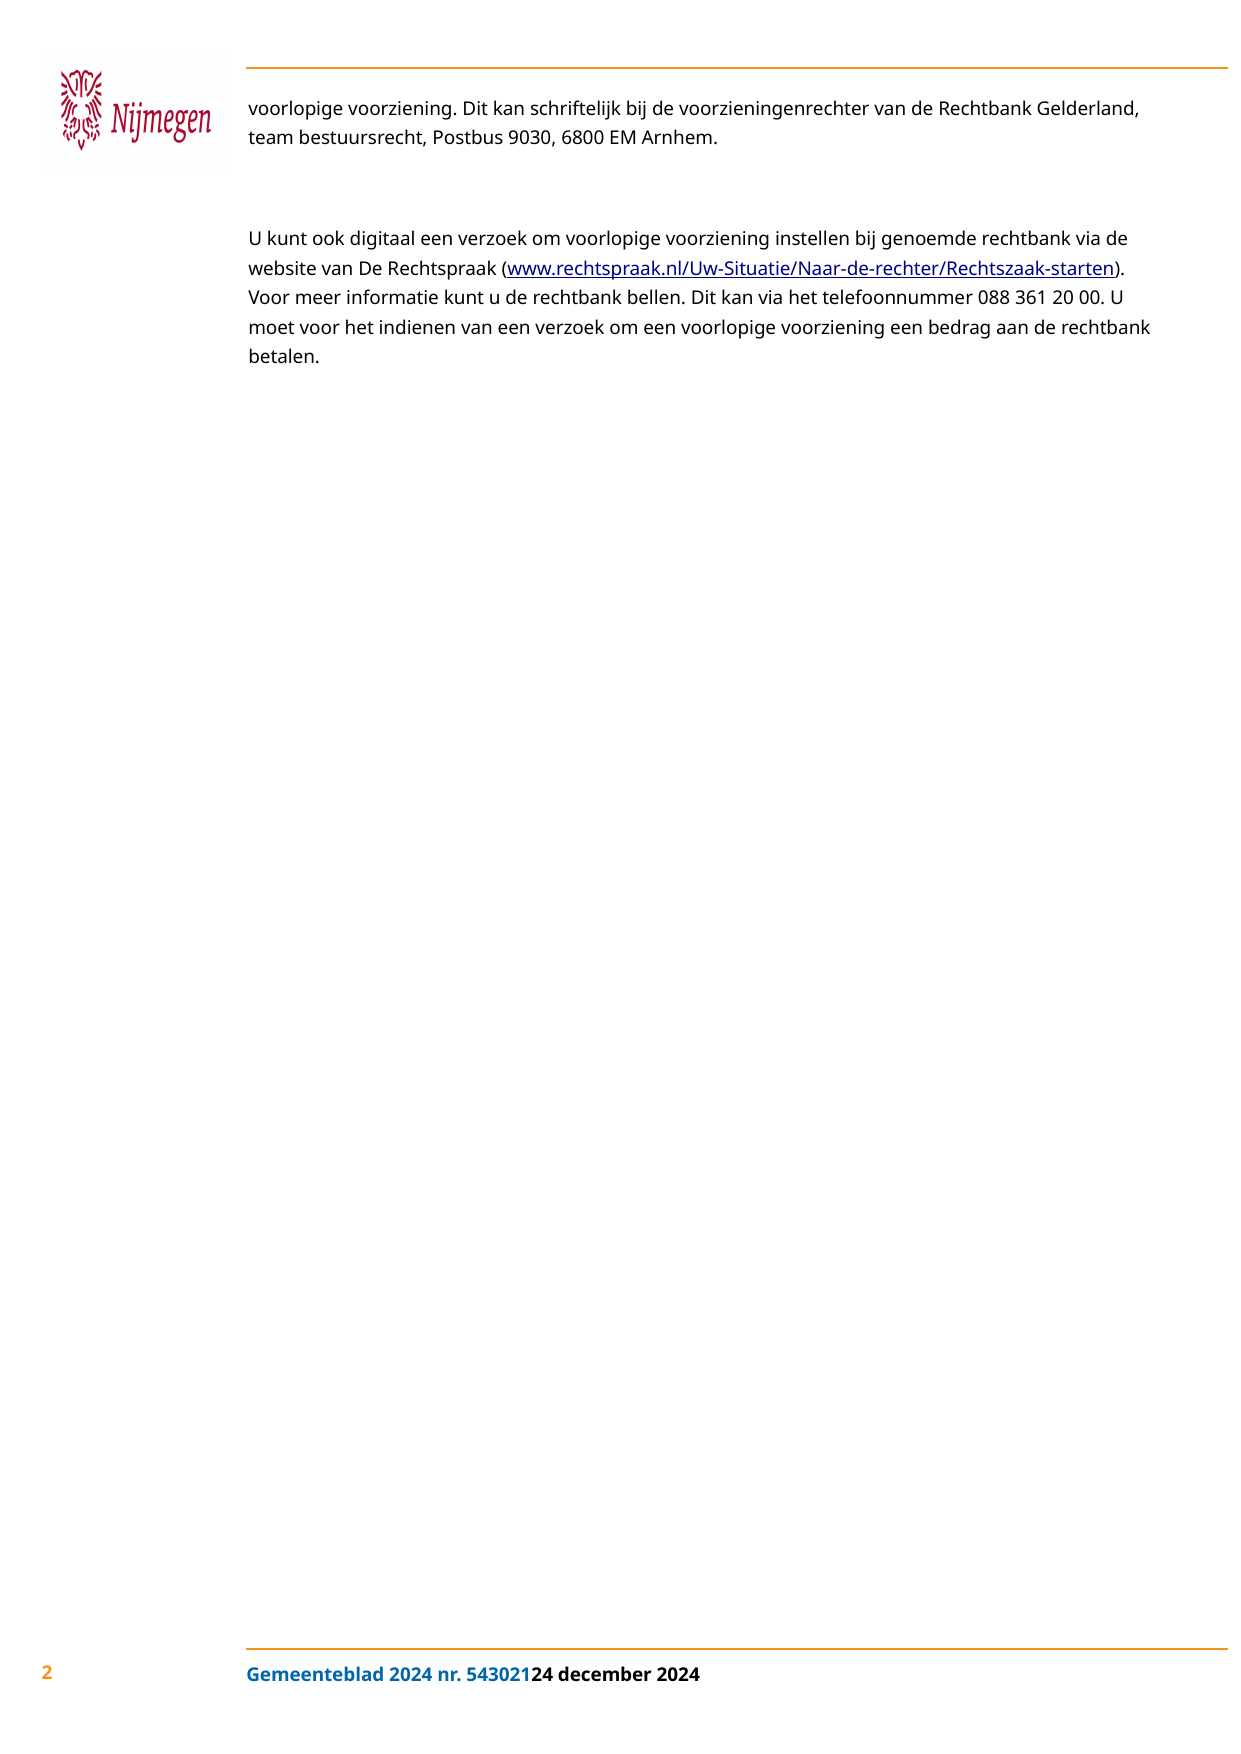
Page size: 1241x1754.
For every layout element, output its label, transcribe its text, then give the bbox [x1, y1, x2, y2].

text U kunt ook digitaal een verzoek om voorlopige voorziening instellen bij genoemde rechtbank via de website van De Rechtspraak (www.rechtspraak.nl/Uw-Situatie/Naar-de-rechter/Rechtszaak-starten). Voor meer informatie kunt u de rechtbank bellen. Dit kan via het telefoonnummer 088 361 20 00. U moet voor het indienen van een verzoek om een voorlopige voorziening een bedrag aan de rechtbank betalen. [248, 225, 1152, 369]
text voorlopige voorziening. Dit kan schriftelijk bij de voorzieningenrechter van de Rechtbank Gelderland, team bestuursrecht, Postbus 9030, 6800 EM Arnhem. [248, 95, 1152, 150]
picture [41, 47, 231, 172]
